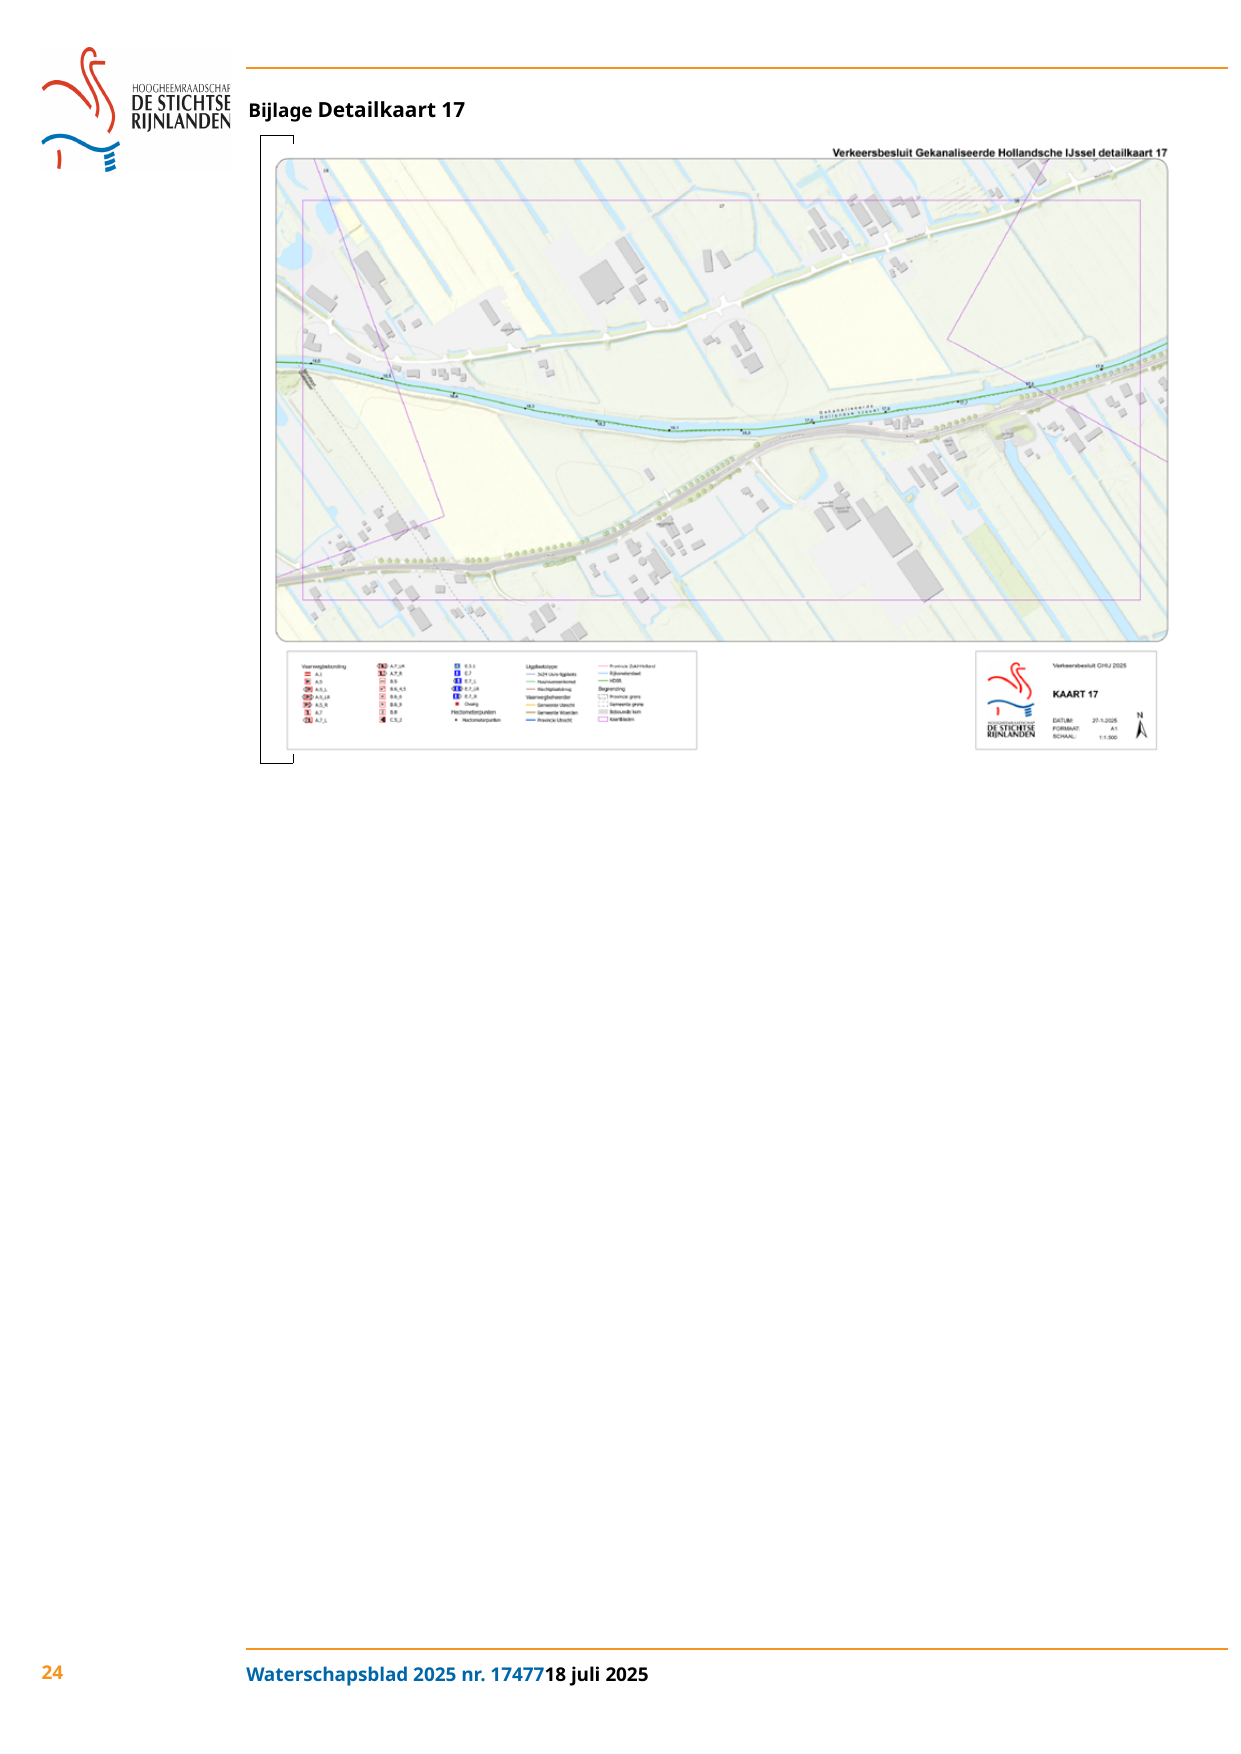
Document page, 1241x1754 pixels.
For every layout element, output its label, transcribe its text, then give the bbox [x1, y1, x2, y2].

text Bijlage Detailkaart 17 [248, 95, 1152, 123]
picture [268, 144, 1173, 754]
picture [41, 47, 231, 172]
